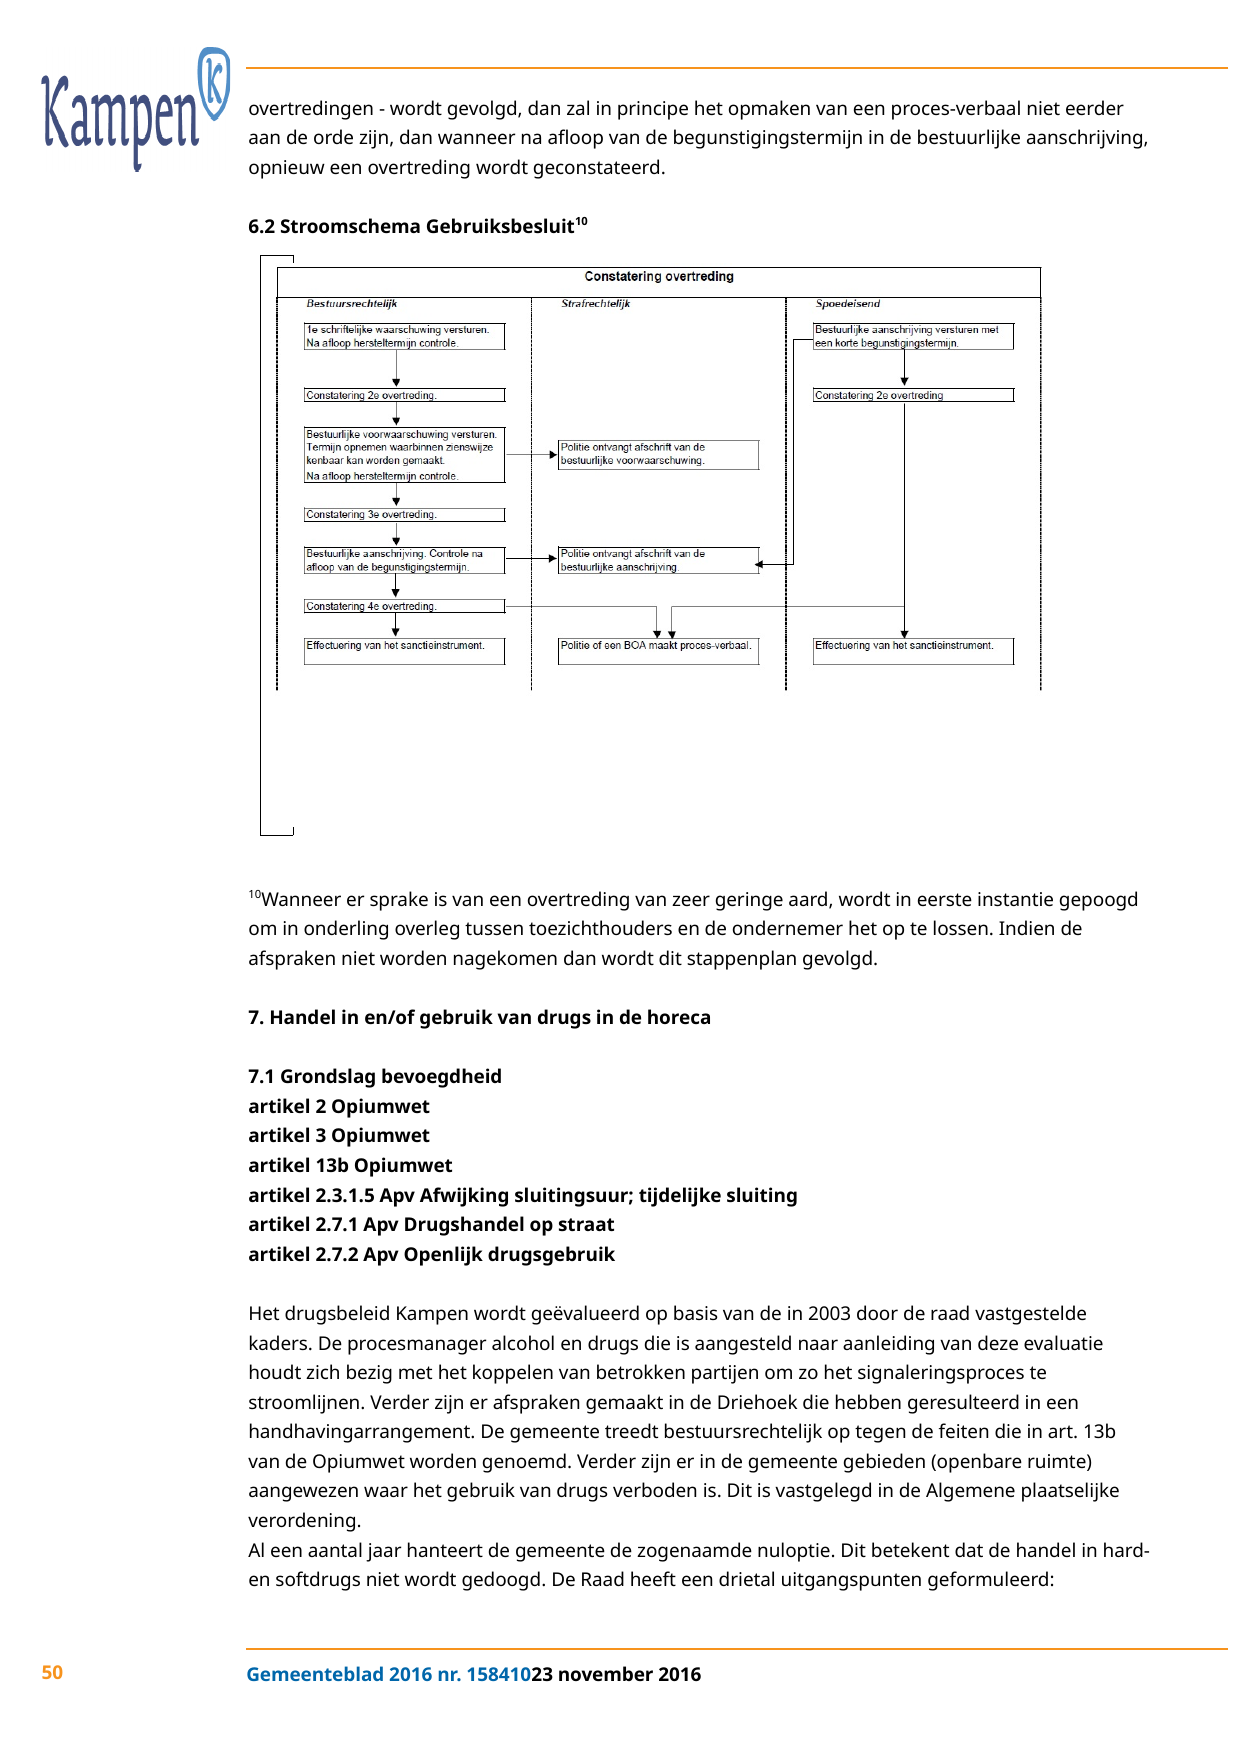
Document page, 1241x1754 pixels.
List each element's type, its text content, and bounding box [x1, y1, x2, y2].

picture [268, 263, 1173, 827]
text 10Wanneer er sprake is van een overtreding van zeer geringe aard, wordt in eerste instantie gepoogd om in onderling overleg tussen toezichthouders en de ondernemer het op te lossen. Indien de afspraken niet worden nagekomen dan wordt dit stappenplan gevolgd. [248, 886, 1152, 971]
text Al een aantal jaar hanteert de gemeente de zogenaamde nuloptie. Dit betekent dat de handel in hard- en softdrugs niet wordt gedoogd. De Raad heeft een drietal uitgangspunten geformuleerd: [248, 1537, 1152, 1592]
text artikel 2 Opiumwet [248, 1093, 1152, 1119]
text artikel 2.3.1.5 Apv Afwijking sluitingsuur; tijdelijke sluiting [248, 1182, 1152, 1208]
text artikel 3 Opiumwet [248, 1123, 1152, 1148]
text artikel 13b Opiumwet [248, 1152, 1152, 1178]
text 7.1 Grondslag bevoegdheid [248, 1063, 1152, 1089]
text 7. Handel in en/of gebruik van drugs in de horeca [248, 1004, 1152, 1030]
picture [41, 47, 231, 172]
text overtredingen - wordt gevolgd, dan zal in principe het opmaken van een proces-verbaal niet eerder aan de orde zijn, dan wanneer na afloop van de begunstigingstermijn in de bestuurlijke aanschrijving, opnieuw een overtreding wordt geconstateerd. [248, 95, 1152, 180]
text 6.2 Stroomschema Gebruiksbesluit10 [248, 213, 1152, 239]
text artikel 2.7.2 Apv Openlijk drugsgebruik [248, 1241, 1152, 1267]
text artikel 2.7.1 Apv Drugshandel op straat [248, 1211, 1152, 1237]
text Het drugsbeleid Kampen wordt geëvalueerd op basis van de in 2003 door de raad vastgestelde kaders. De procesmanager alcohol en drugs die is aangesteld naar aanleiding van deze evaluatie houdt zich bezig met het koppelen van betrokken partijen om zo het signaleringsproces te stroomlijnen. Verder zijn er afspraken gemaakt in de Driehoek die hebben geresulteerd in een handhavingarrangement. De gemeente treedt bestuursrechtelijk op tegen de feiten die in art. 13b van de Opiumwet worden genoemd. Verder zijn er in de gemeente gebieden (openbare ruimte) aangewezen waar het gebruik van drugs verboden is. Dit is vastgelegd in de Algemene plaatselijke verordening. [248, 1300, 1152, 1533]
